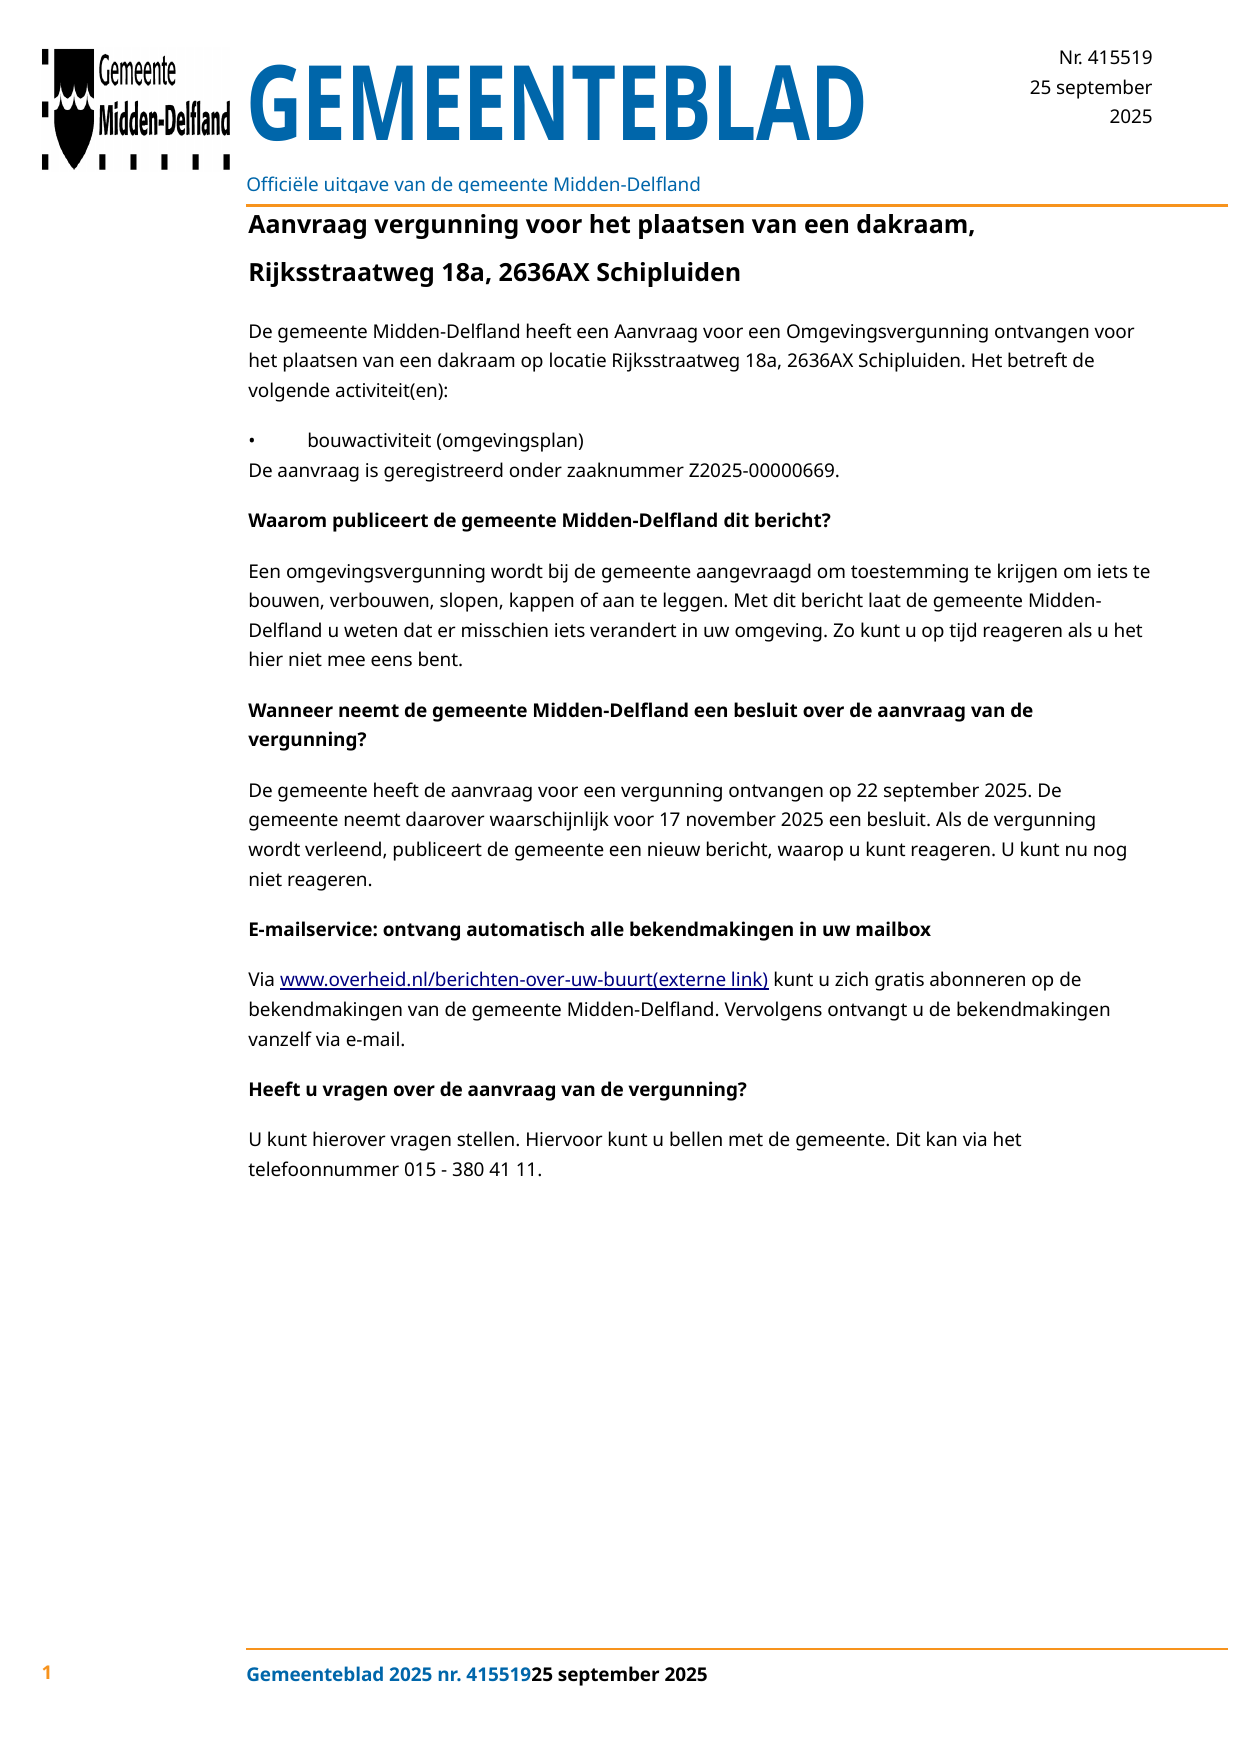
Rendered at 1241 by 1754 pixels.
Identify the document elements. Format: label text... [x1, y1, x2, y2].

list bouwactiviteit (omgevingsplan) [248, 427, 1152, 453]
text De gemeente Midden-Delfland heeft een Aanvraag voor een Omgevingsvergunning ontvangen voor het plaatsen van een dakraam op locatie Rijksstraatweg 18a, 2636AX Schipluiden. Het betreft de volgende activiteit(en): [248, 318, 1152, 403]
text Aanvraag vergunning voor het plaatsen van een dakraam, Rijksstraatweg 18a, 2636AX Schipluiden [248, 207, 1152, 288]
text De gemeente heeft de aanvraag voor een vergunning ontvangen op 22 september 2025. De gemeente neemt daarover waarschijnlijk voor 17 november 2025 een besluit. Als de vergunning wordt verleend, publiceert de gemeente een nieuw bericht, waarop u kunt reageren. U kunt nu nog niet reageren. [248, 777, 1152, 892]
text Waarom publiceert de gemeente Midden-Delfland dit bericht? [248, 507, 1152, 533]
text Heeft u vragen over de aanvraag van de vergunning? [248, 1076, 1152, 1102]
text Wanneer neemt de gemeente Midden-Delfland een besluit over de aanvraag van de vergunning? [248, 697, 1152, 752]
text Een omgevingsvergunning wordt bij de gemeente aangevraagd om toestemming te krijgen om iets te bouwen, verbouwen, slopen, kappen of aan te leggen. Met dit bericht laat de gemeente Midden-Delfland u weten dat er misschien iets verandert in uw omgeving. Zo kunt u op tijd reageren als u het hier niet mee eens bent. [248, 558, 1152, 672]
text De aanvraag is geregistreerd onder zaaknummer Z2025-00000669. [248, 457, 1152, 483]
text U kunt hierover vragen stellen. Hiervoor kunt u bellen met de gemeente. Dit kan via het telefoonnummer 015 - 380 41 11. [248, 1127, 1152, 1182]
text E-mailservice: ontvang automatisch alle bekendmakingen in uw mailbox [248, 916, 1152, 942]
text Via www.overheid.nl/berichten-over-uw-buurt(externe link) kunt u zich gratis abonneren op de bekendmakingen van de gemeente Midden-Delfland. Vervolgens ontvangt u de bekendmakingen vanzelf via e-mail. [248, 967, 1152, 1052]
picture [41, 47, 231, 172]
